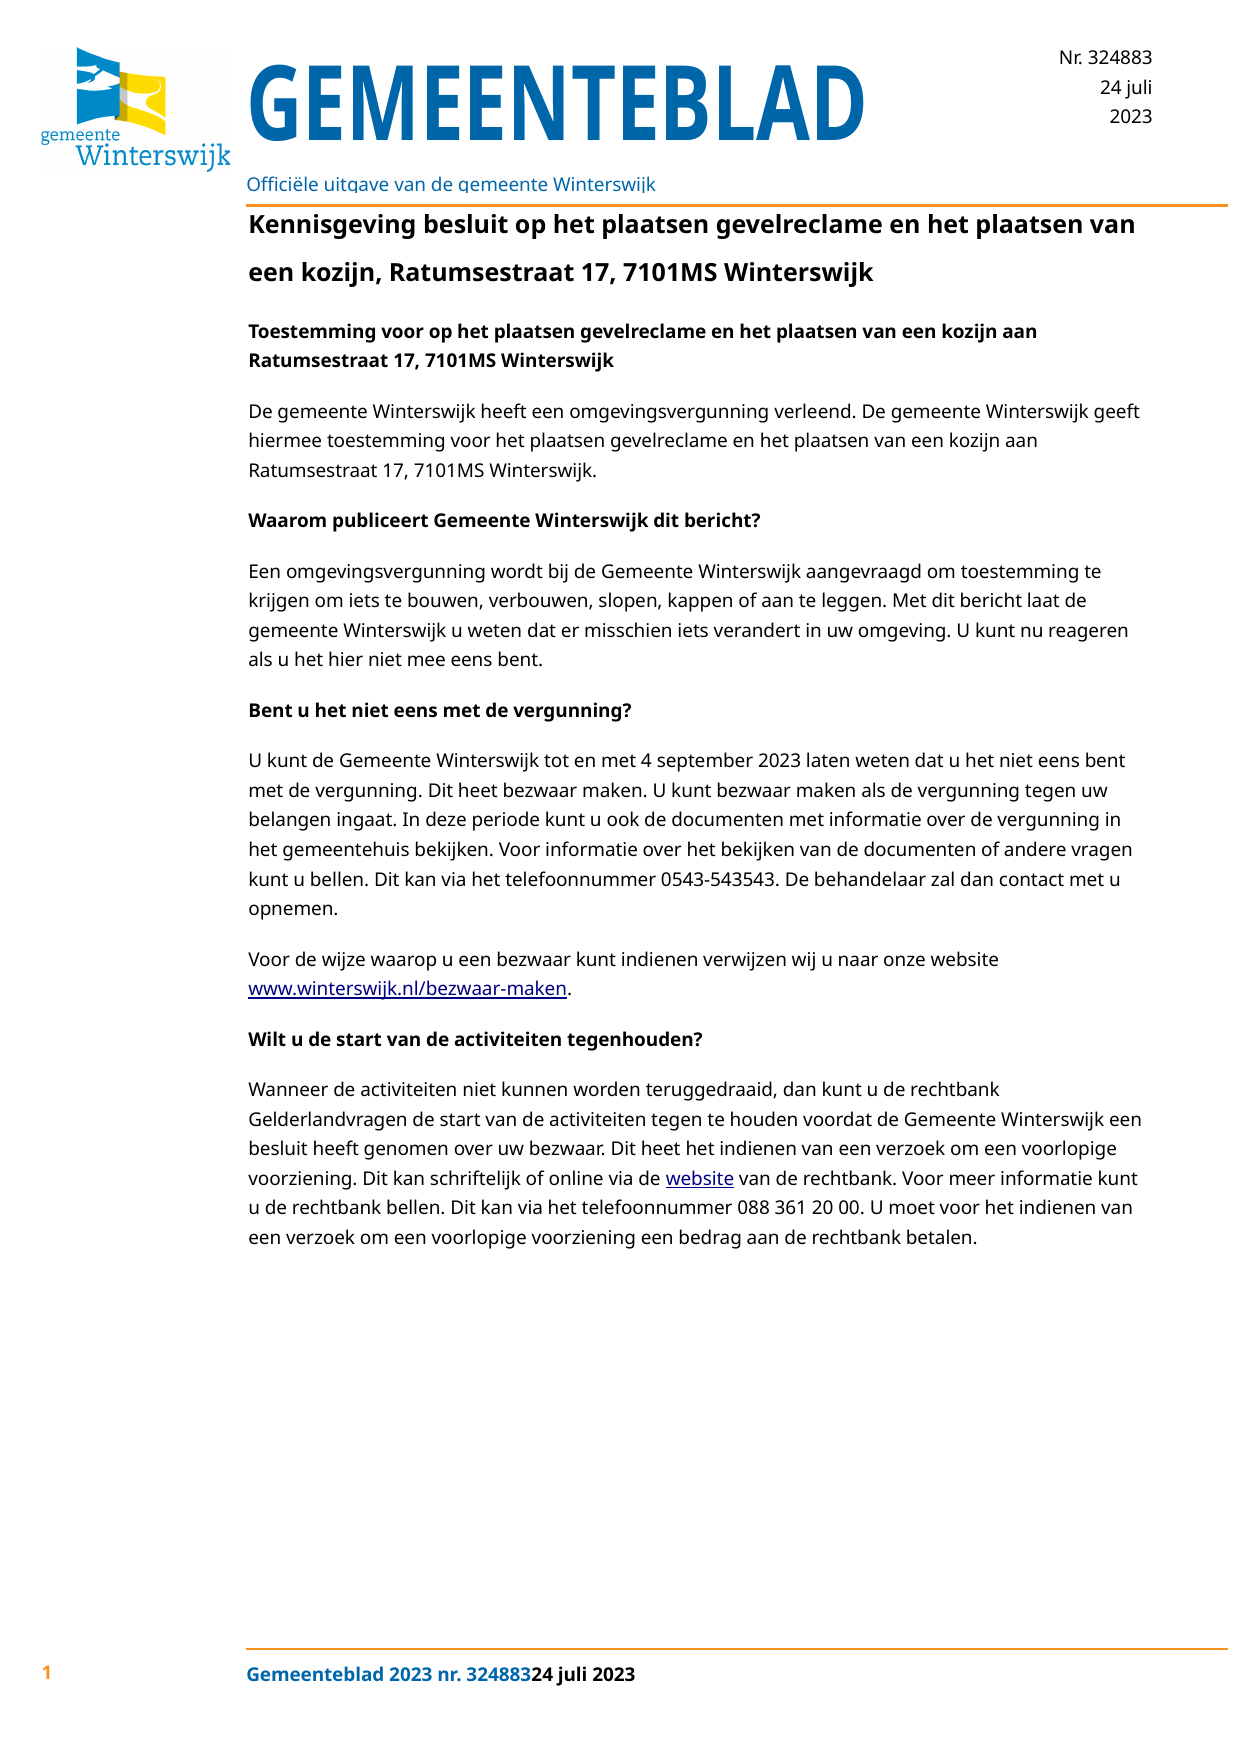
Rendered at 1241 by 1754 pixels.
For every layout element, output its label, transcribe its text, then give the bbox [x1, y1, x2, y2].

picture [41, 47, 231, 172]
text Wilt u de start van de activiteiten tegenhouden? [248, 1026, 1152, 1052]
text Een omgevingsvergunning wordt bij de Gemeente Winterswijk aangevraagd om toestemming te krijgen om iets te bouwen, verbouwen, slopen, kappen of aan te leggen. Met dit bericht laat de gemeente Winterswijk u weten dat er misschien iets verandert in uw omgeving. U kunt nu reageren als u het hier niet mee eens bent. [248, 558, 1152, 672]
text Bent u het niet eens met de vergunning? [248, 697, 1152, 723]
text Kennisgeving besluit op het plaatsen gevelreclame en het plaatsen van een kozijn, Ratumsestraat 17, 7101MS Winterswijk [248, 207, 1152, 288]
text Wanneer de activiteiten niet kunnen worden teruggedraaid, dan kunt u de rechtbank Gelderlandvragen de start van de activiteiten tegen te houden voordat de Gemeente Winterswijk een besluit heeft genomen over uw bezwaar. Dit heet het indienen van een verzoek om een voorlopige voorziening. Dit kan schriftelijk of online via de website van de rechtbank. Voor meer informatie kunt u de rechtbank bellen. Dit kan via het telefoonnummer 088 361 20 00. U moet voor het indienen van een verzoek om een voorlopige voorziening een bedrag aan de rechtbank betalen. [248, 1076, 1152, 1250]
picture [225, 153, 231, 162]
text U kunt de Gemeente Winterswijk tot en met 4 september 2023 laten weten dat u het niet eens bent met de vergunning. Dit heet bezwaar maken. U kunt bezwaar maken als de vergunning tegen uw belangen ingaat. In deze periode kunt u ook de documenten met informatie over de vergunning in het gemeentehuis bekijken. Voor informatie over het bekijken van de documenten of andere vragen kunt u bellen. Dit kan via het telefoonnummer 0543-543543. De behandelaar zal dan contact met u opnemen. [248, 747, 1152, 921]
text Toestemming voor op het plaatsen gevelreclame en het plaatsen van een kozijn aan Ratumsestraat 17, 7101MS Winterswijk [248, 318, 1152, 373]
text Waarom publiceert Gemeente Winterswijk dit bericht? [248, 507, 1152, 533]
text De gemeente Winterswijk heeft een omgevingsvergunning verleend. De gemeente Winterswijk geeft hiermee toestemming voor het plaatsen gevelreclame en het plaatsen van een kozijn aan Ratumsestraat 17, 7101MS Winterswijk. [248, 398, 1152, 483]
text Voor de wijze waarop u een bezwaar kunt indienen verwijzen wij u naar onze website www.winterswijk.nl/bezwaar-maken. [248, 946, 1152, 1001]
